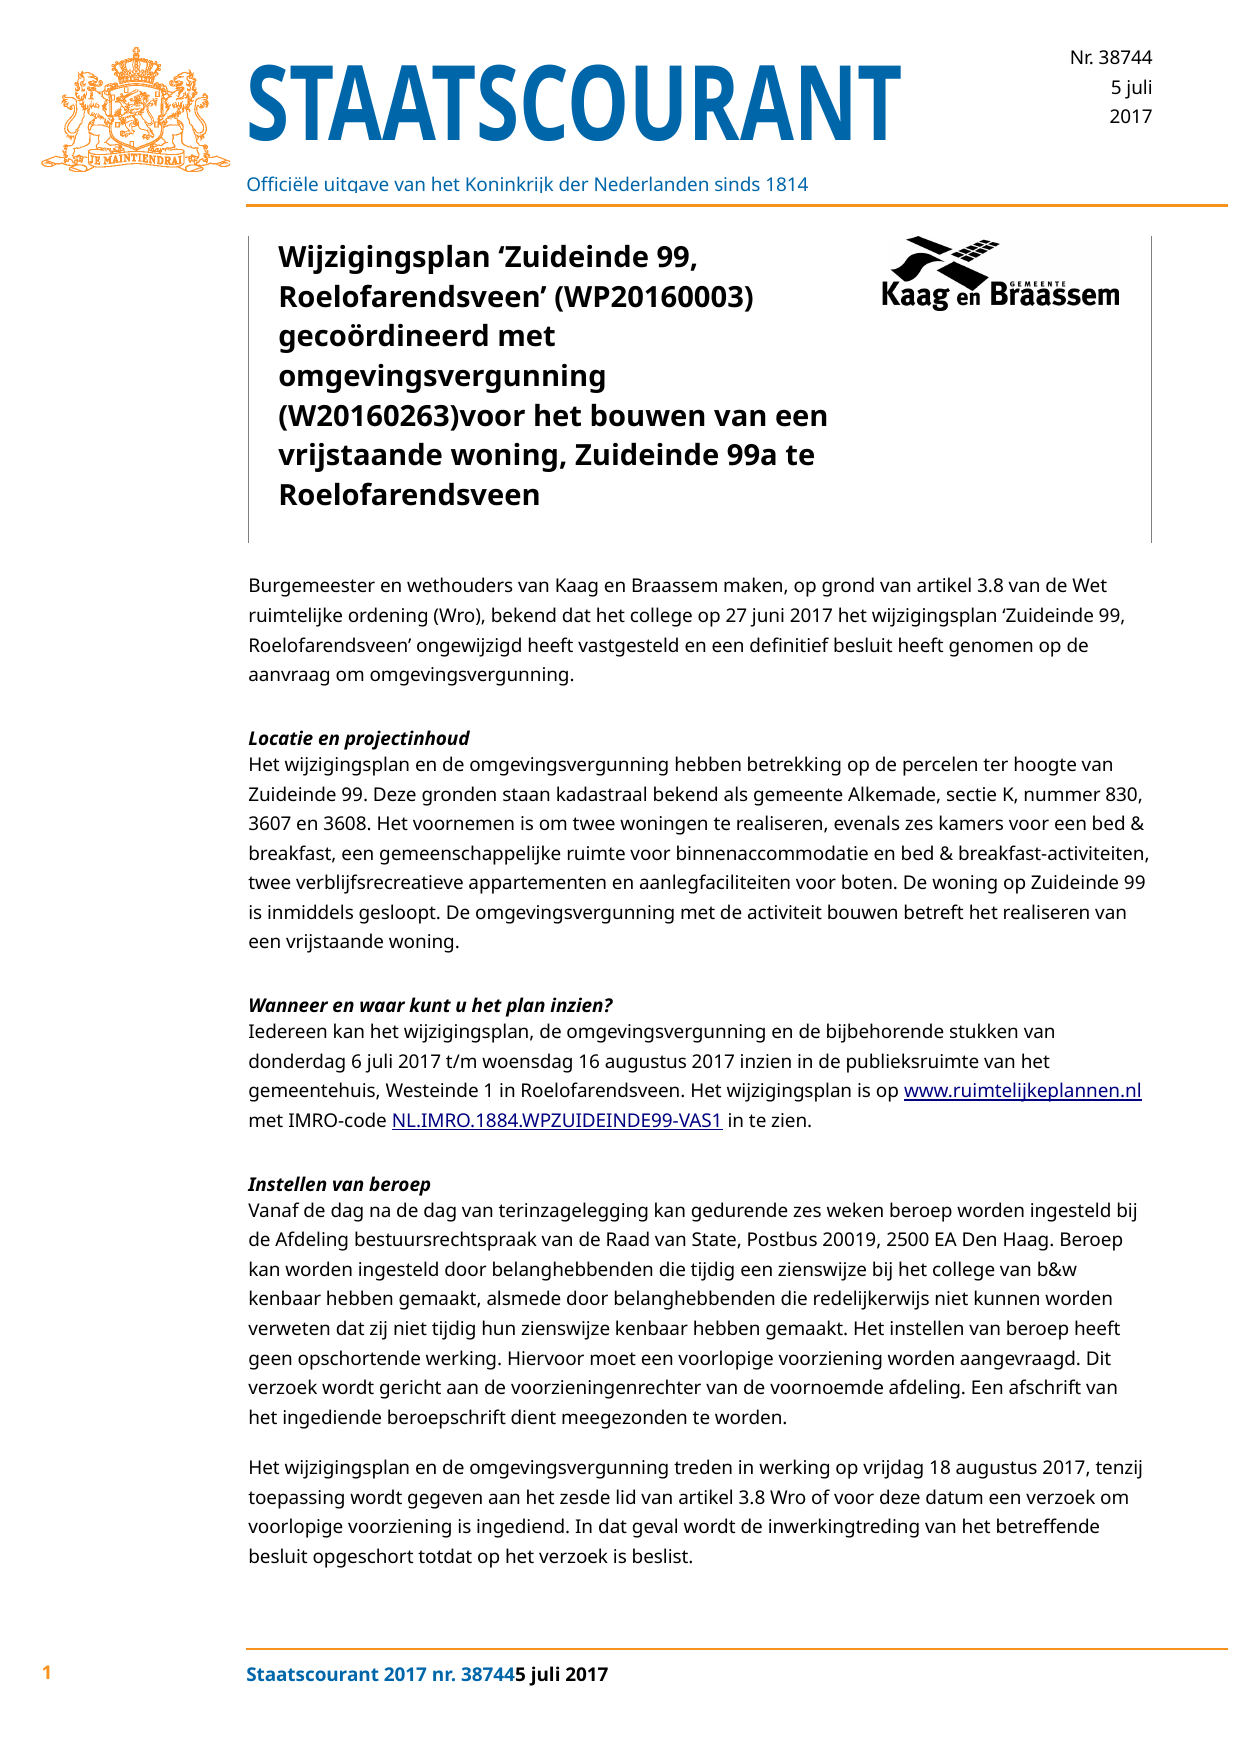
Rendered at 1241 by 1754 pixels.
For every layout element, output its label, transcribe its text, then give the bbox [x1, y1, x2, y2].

picture [882, 236, 1119, 311]
text Het wijzigingsplan en de omgevingsvergunning hebben betrekking op de percelen ter hoogte van Zuideinde 99. Deze gronden staan kadastraal bekend als gemeente Alkemade, sectie K, nummer 830, 3607 en 3608. Het voornemen is om twee woningen te realiseren, evenals zes kamers voor een bed & breakfast, een gemeenschappelijke ruimte voor binnenaccommodatie en bed & breakfast-activiteiten, twee verblijfsrecreatieve appartementen en aanlegfaciliteiten voor boten. De woning op Zuideinde 99 is inmiddels gesloopt. De omgevingsvergunning met de activiteit bouwen betreft het realiseren van een vrijstaande woning. [248, 751, 1152, 954]
text Het wijzigingsplan en de omgevingsvergunning treden in werking op vrijdag 18 augustus 2017, tenzij toepassing wordt gegeven aan het zesde lid van artikel 3.8 Wro of voor deze datum een verzoek om voorlopige voorziening is ingediend. In dat geval wordt de inwerkingtreding van het betreffende besluit opgeschort totdat op het verzoek is beslist. [248, 1454, 1152, 1569]
text Iedereen kan het wijzigingsplan, de omgevingsvergunning en de bijbehorende stukken van donderdag 6 juli 2017 t/m woensdag 16 augustus 2017 inzien in de publieksruimte van het gemeentehuis, Westeinde 1 in Roelofarendsveen. Het wijzigingsplan is op www.ruimtelijkeplannen.nl met IMRO-code NL.IMRO.1884.WPZUIDEINDE99-VAS1 in te zien. [248, 1018, 1152, 1133]
text Burgemeester en wethouders van Kaag en Braassem maken, op grond van artikel 3.8 van de Wet ruimtelijke ordening (Wro), bekend dat het college op 27 juni 2017 het wijzigingsplan ‘Zuideinde 99, Roelofarendsveen’ ongewijzigd heeft vastgesteld en een definitief besluit heeft genomen op de aanvraag om omgevingsvergunning. [248, 573, 1152, 687]
text Instellen van beroep [248, 1171, 1152, 1197]
text Locatie en projectinhoud [248, 725, 1152, 751]
table_header [850, 236, 1151, 543]
text Wanneer en waar kunt u het plan inzien? [248, 993, 1152, 1018]
picture [41, 47, 231, 172]
table_header Wijzigingsplan ‘Zuideinde 99, Roelofarendsveen’ (WP20160003) gecoördineerd met omgevingsvergunning (W20160263)voor het bouwen van een vrijstaande woning, Zuideinde 99a te Roelofarendsveen [249, 236, 850, 543]
text Vanaf de dag na de dag van terinzagelegging kan gedurende zes weken beroep worden ingesteld bij de Afdeling bestuursrechtspraak van de Raad van State, Postbus 20019, 2500 EA Den Haag. Beroep kan worden ingesteld door belanghebbenden die tijdig een zienswijze bij het college van b&w kenbaar hebben gemaakt, alsmede door belanghebbenden die redelijkerwijs niet kunnen worden verweten dat zij niet tijdig hun zienswijze kenbaar hebben gemaakt. Het instellen van beroep heeft geen opschortende werking. Hiervoor moet een voorlopige voorziening worden aangevraagd. Dit verzoek wordt gericht aan de voorzieningenrechter van de voornoemde afdeling. Een afschrift van het ingediende beroepschrift dient meegezonden te worden. [248, 1197, 1152, 1429]
